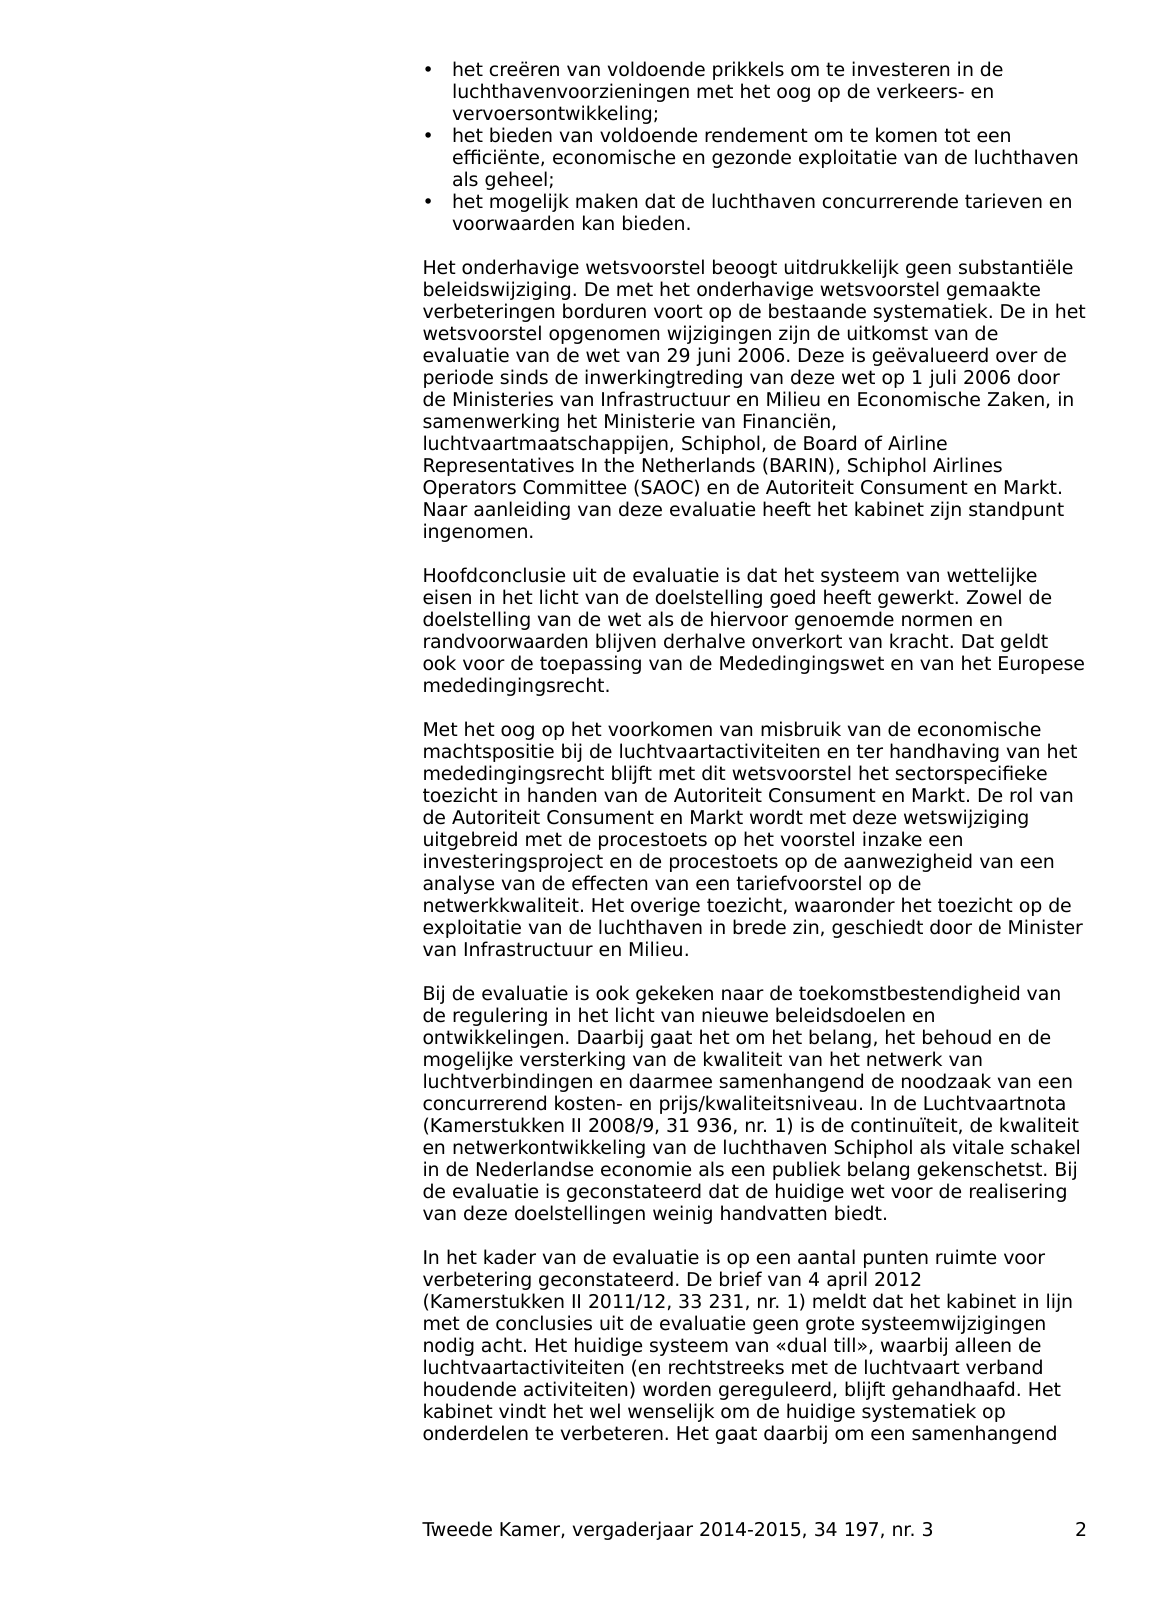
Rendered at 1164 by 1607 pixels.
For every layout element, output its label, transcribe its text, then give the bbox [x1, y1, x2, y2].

text Hoofdconclusie uit de evaluatie is dat het systeem van wettelijke eisen in het licht van de doelstelling goed heeft gewerkt. Zowel de doelstelling van de wet als de hiervoor genoemde normen en randvoorwaarden blijven derhalve onverkort van kracht. Dat geldt ook voor de toepassing van de Mededingingswet en van het Europese mededingingsrecht. [422, 565, 1087, 697]
text Bij de evaluatie is ook gekeken naar de toekomstbestendigheid van de regulering in het licht van nieuwe beleidsdoelen en ontwikkelingen. Daarbij gaat het om het belang, het behoud en de mogelijke versterking van de kwaliteit van het netwerk van luchtverbindingen en daarmee samenhangend de noodzaak van een concurrerend kosten- en prijs/kwaliteitsniveau. In de Luchtvaartnota (Kamerstukken II 2008/9, 31 936, nr. 1) is de continuïteit, de kwaliteit en netwerkontwikkeling van de luchthaven Schiphol als vitale schakel in de Nederlandse economie als een publiek belang gekenschetst. Bij de evaluatie is geconstateerd dat de huidige wet voor de realisering van deze doelstellingen weinig handvatten biedt. [422, 983, 1087, 1225]
text Het onderhavige wetsvoorstel beoogt uitdrukkelijk geen substantiële beleidswijziging. De met het onderhavige wetsvoorstel gemaakte verbeteringen borduren voort op de bestaande systematiek. De in het wetsvoorstel opgenomen wijzigingen zijn de uitkomst van de evaluatie van de wet van 29 juni 2006. Deze is geëvalueerd over de periode sinds de inwerkingtreding van deze wet op 1 juli 2006 door de Ministeries van Infrastructuur en Milieu en Economische Zaken, in samenwerking het Ministerie van Financiën, luchtvaartmaatschappijen, Schiphol, de Board of Airline Representatives In the Netherlands (BARIN), Schiphol Airlines Operators Committee (SAOC) en de Autoriteit Consument en Markt. Naar aanleiding van deze evaluatie heeft het kabinet zijn standpunt ingenomen. [422, 257, 1087, 543]
text • het bieden van voldoende rendement om te komen tot een efficiënte, economische en gezonde exploitatie van de luchthaven als geheel; [422, 125, 1087, 191]
text • het mogelijk maken dat de luchthaven concurrerende tarieven en voorwaarden kan bieden. [422, 191, 1087, 235]
text • het creëren van voldoende prikkels om te investeren in de luchthavenvoorzieningen met het oog op de verkeers- en vervoersontwikkeling; [422, 59, 1087, 125]
text Met het oog op het voorkomen van misbruik van de economische machtspositie bij de luchtvaartactiviteiten en ter handhaving van het mededingingsrecht blijft met dit wetsvoorstel het sectorspecifieke toezicht in handen van de Autoriteit Consument en Markt. De rol van de Autoriteit Consument en Markt wordt met deze wetswijziging uitgebreid met de procestoets op het voorstel inzake een investeringsproject en de procestoets op de aanwezigheid van een analyse van de effecten van een tariefvoorstel op de netwerkkwaliteit. Het overige toezicht, waaronder het toezicht op de exploitatie van de luchthaven in brede zin, geschiedt door de Minister van Infrastructuur en Milieu. [422, 719, 1087, 961]
text In het kader van de evaluatie is op een aantal punten ruimte voor verbetering geconstateerd. De brief van 4 april 2012 (Kamerstukken II 2011/12, 33 231, nr. 1) meldt dat het kabinet in lijn met de conclusies uit de evaluatie geen grote systeemwijzigingen nodig acht. Het huidige systeem van «dual till», waarbij alleen de luchtvaartactiviteiten (en rechtstreeks met de luchtvaart verband houdende activiteiten) worden gereguleerd, blijft gehandhaafd. Het kabinet vindt het wel wenselijk om de huidige systematiek op onderdelen te verbeteren. Het gaat daarbij om een samenhangend [422, 1247, 1087, 1445]
